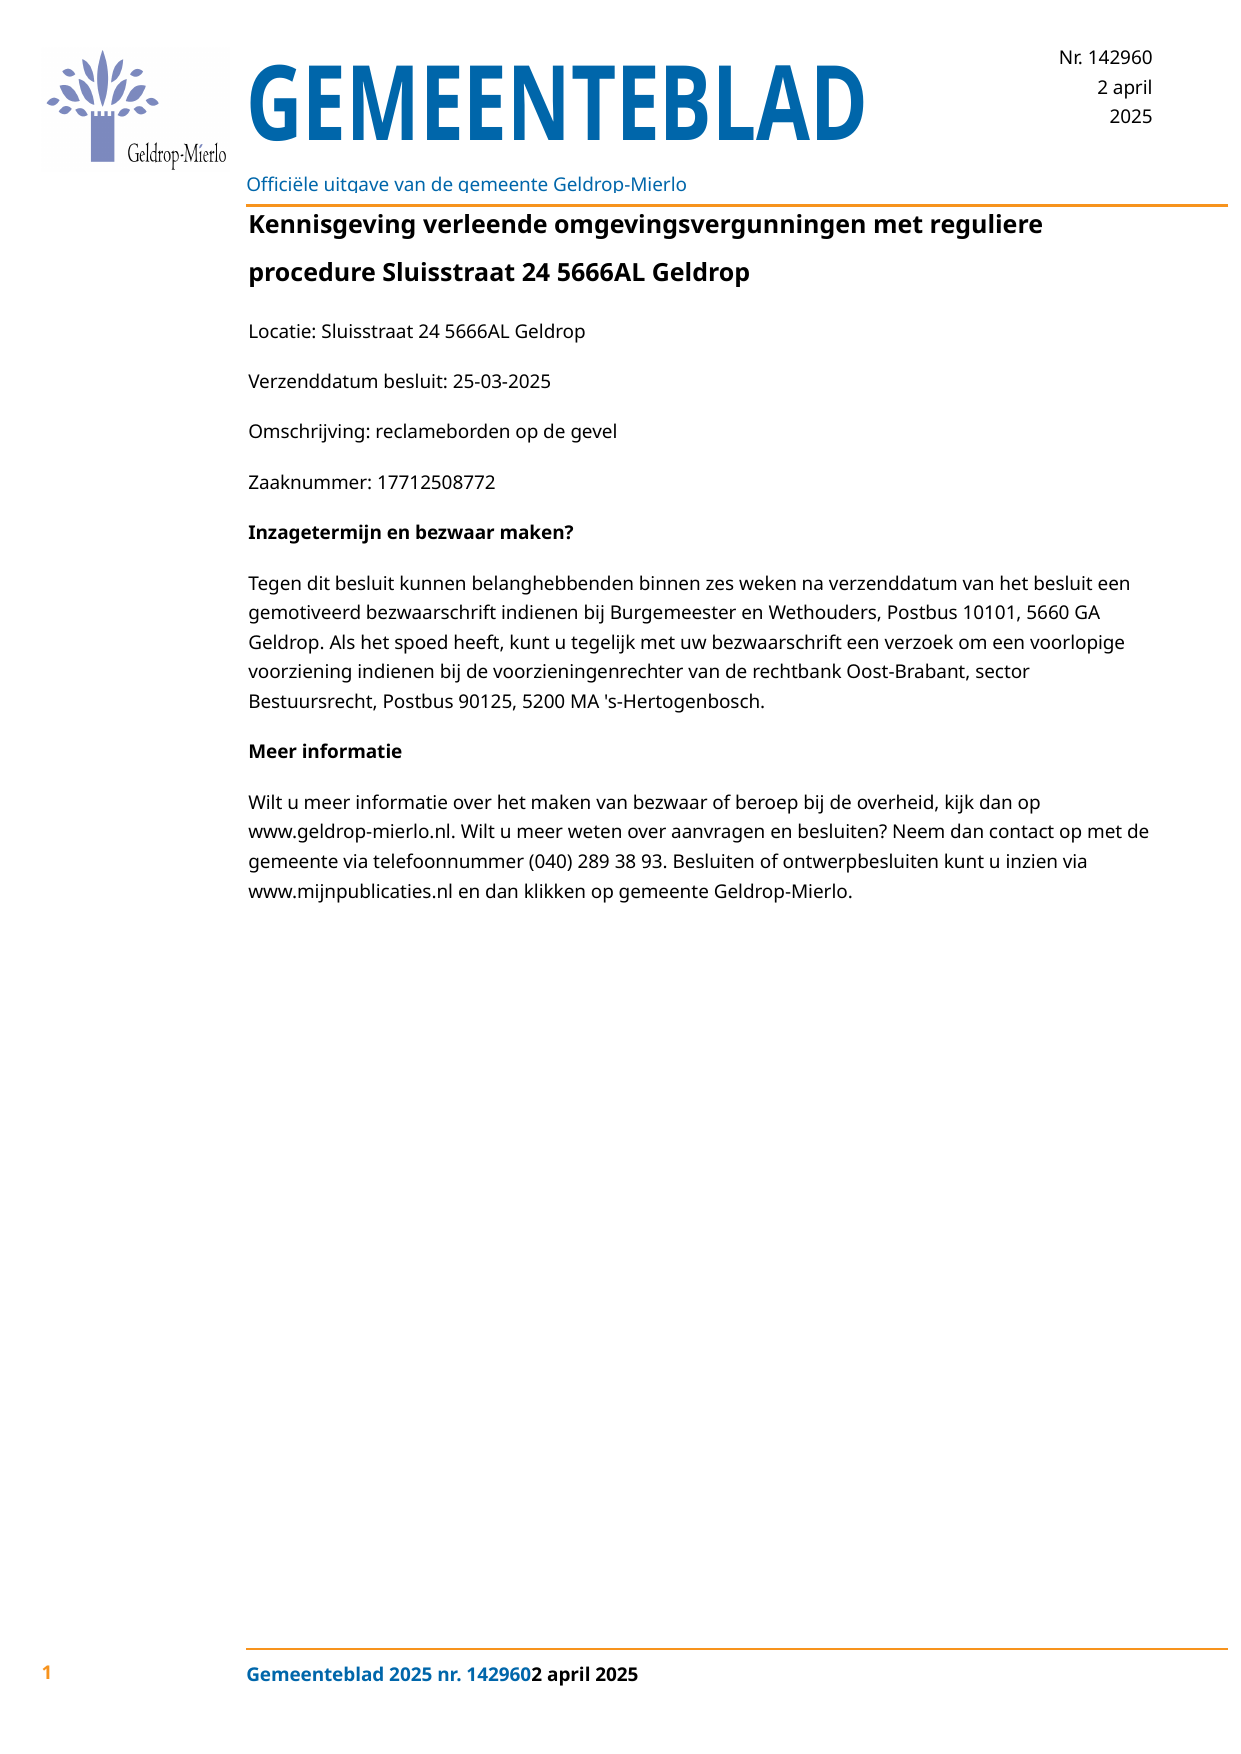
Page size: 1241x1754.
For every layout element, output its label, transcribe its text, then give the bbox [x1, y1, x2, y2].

text Omschrijving: reclameborden op de gevel [248, 419, 1152, 444]
text Tegen dit besluit kunnen belanghebbenden binnen zes weken na verzenddatum van het besluit een gemotiveerd bezwaarschrift indienen bij Burgemeester en Wethouders, Postbus 10101, 5660 GA Geldrop. Als het spoed heeft, kunt u tegelijk met uw bezwaarschrift een verzoek om een voorlopige voorziening indienen bij de voorzieningenrechter van de rechtbank Oost-Brabant, sector Bestuursrecht, Postbus 90125, 5200 MA 's-Hertogenbosch. [248, 570, 1152, 714]
text Verzenddatum besluit: 25-03-2025 [248, 368, 1152, 394]
text Locatie: Sluisstraat 24 5666AL Geldrop [248, 318, 1152, 344]
text Kennisgeving verleende omgevingsvergunningen met reguliere procedure Sluisstraat 24 5666AL Geldrop [248, 207, 1152, 288]
text Zaaknummer: 17712508772 [248, 469, 1152, 495]
text Inzagetermijn en bezwaar maken? [248, 519, 1152, 545]
text Meer informatie [248, 739, 1152, 764]
picture [41, 47, 231, 172]
text Wilt u meer informatie over het maken van bezwaar of beroep bij de overheid, kijk dan op www.geldrop-mierlo.nl. Wilt u meer weten over aanvragen en besluiten? Neem dan contact op met de gemeente via telefoonnummer (040) 289 38 93. Besluiten of ontwerpbesluiten kunt u inzien via www.mijnpublicaties.nl en dan klikken op gemeente Geldrop-Mierlo. [248, 789, 1152, 904]
